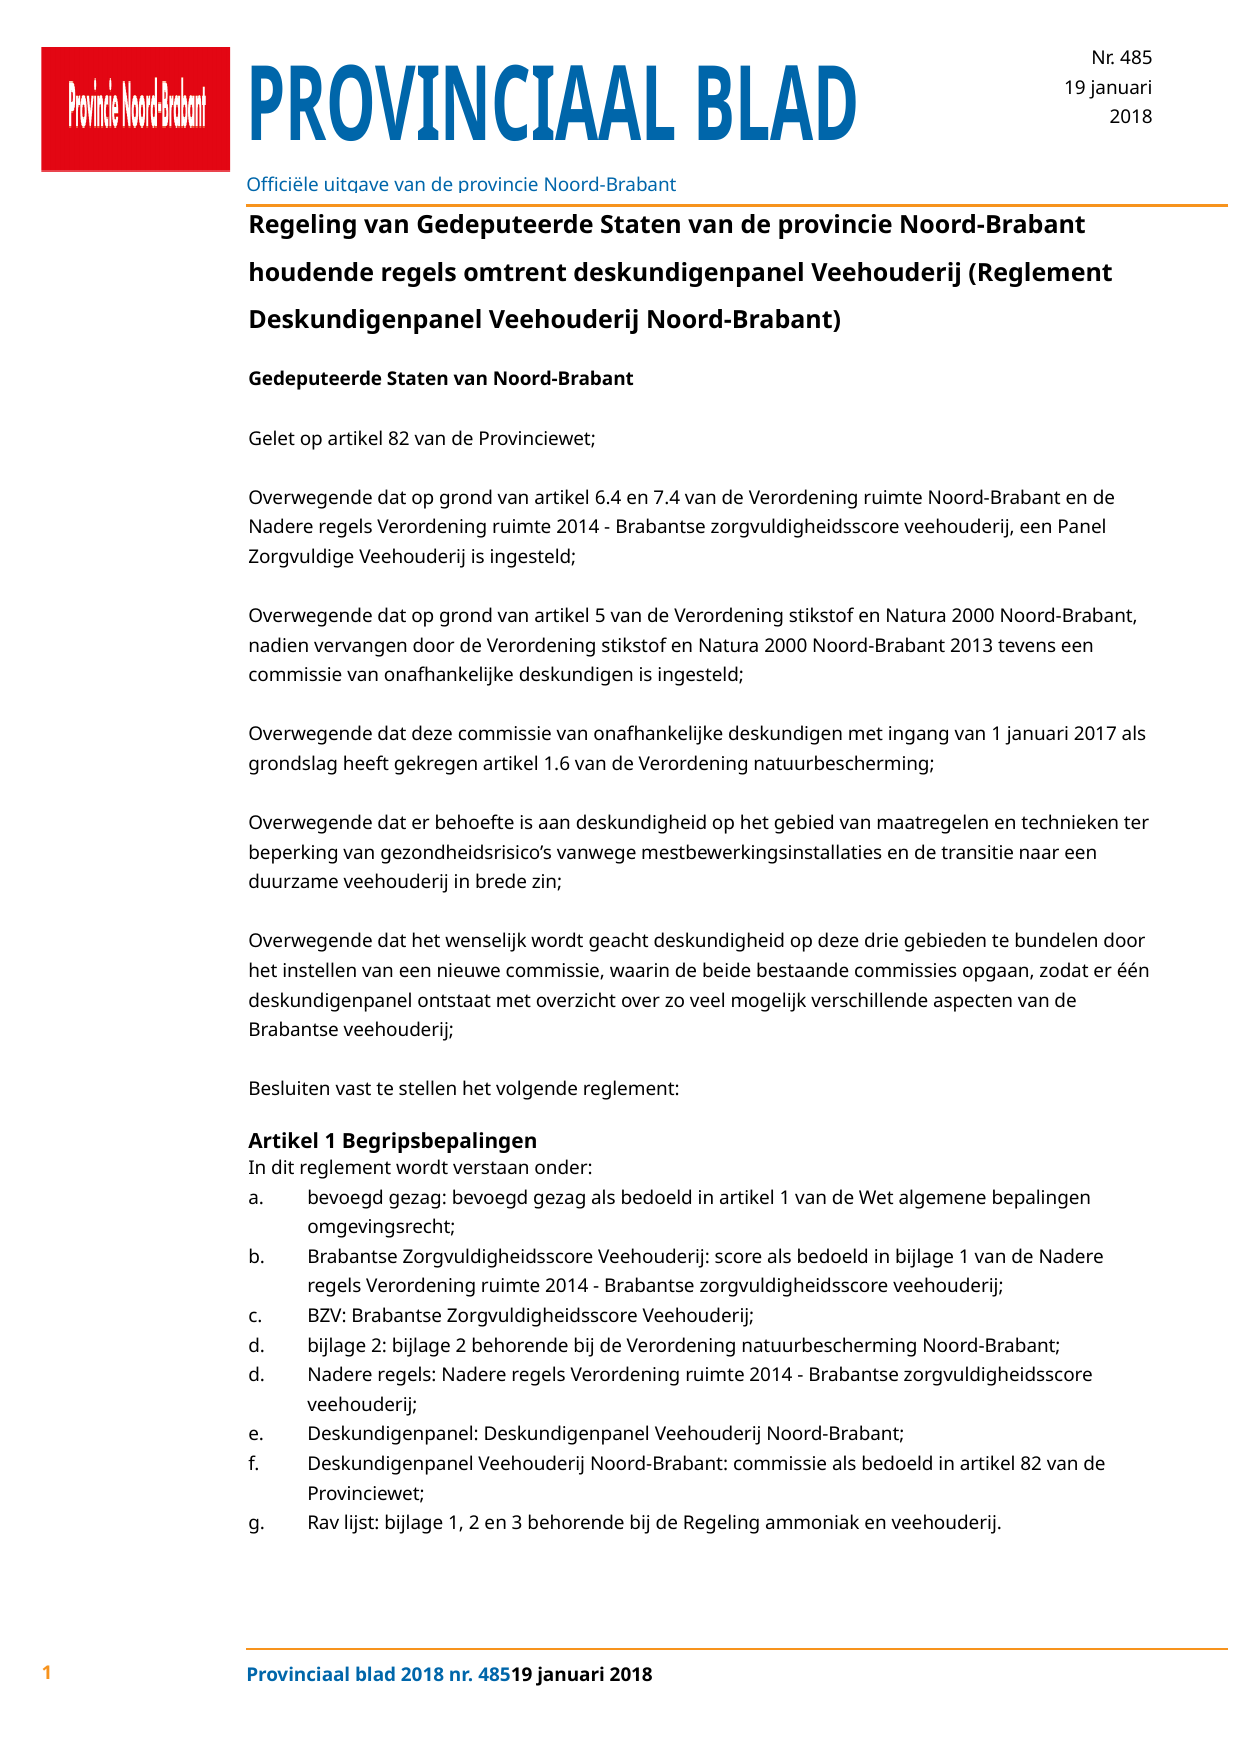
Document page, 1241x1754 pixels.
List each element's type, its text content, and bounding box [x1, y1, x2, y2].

list Deskundigenpanel Veehouderij Noord-Brabant: commissie als bedoeld in artikel 82 van de Provinciewet; [248, 1450, 1152, 1506]
text In dit reglement wordt verstaan onder: [248, 1154, 1152, 1180]
picture [41, 47, 231, 172]
list Nadere regels: Nadere regels Verordening ruimte 2014 - Brabantse zorgvuldigheidsscore veehouderij; [248, 1361, 1152, 1417]
text Gelet op artikel 82 van de Provinciewet; [248, 425, 1152, 450]
list Brabantse Zorgvuldigheidsscore Veehouderij: score als bedoeld in bijlage 1 van de Nadere regels Verordening ruimte 2014 - Brabantse zorgvuldigheidsscore veehouderij; [248, 1243, 1152, 1298]
text Overwegende dat op grond van artikel 6.4 en 7.4 van de Verordening ruimte Noord-Brabant en de Nadere regels Verordening ruimte 2014 - Brabantse zorgvuldigheidsscore veehouderij, een Panel Zorgvuldige Veehouderij is ingesteld; [248, 484, 1152, 569]
list Rav lijst: bijlage 1, 2 en 3 behorende bij de Regeling ammoniak en veehouderij. [248, 1509, 1152, 1535]
list Deskundigenpanel: Deskundigenpanel Veehouderij Noord-Brabant; [248, 1421, 1152, 1446]
list BZV: Brabantse Zorgvuldigheidsscore Veehouderij; [248, 1302, 1152, 1328]
text Overwegende dat op grond van artikel 5 van de Verordening stikstof en Natura 2000 Noord-Brabant, nadien vervangen door de Verordening stikstof en Natura 2000 Noord-Brabant 2013 tevens een commissie van onafhankelijke deskundigen is ingesteld; [248, 602, 1152, 687]
text Regeling van Gedeputeerde Staten van de provincie Noord-Brabant houdende regels omtrent deskundigenpanel Veehouderij (Reglement Deskundigenpanel Veehouderij Noord-Brabant) [248, 207, 1152, 336]
list bijlage 2: bijlage 2 behorende bij de Verordening natuurbescherming Noord-Brabant; [248, 1332, 1152, 1358]
text Overwegende dat deze commissie van onafhankelijke deskundigen met ingang van 1 januari 2017 als grondslag heeft gekregen artikel 1.6 van de Verordening natuurbescherming; [248, 721, 1152, 776]
text Gedeputeerde Staten van Noord-Brabant [248, 366, 1152, 391]
text Artikel 1 Begripsbepalingen [248, 1126, 1152, 1154]
text Overwegende dat het wenselijk wordt geacht deskundigheid op deze drie gebieden te bundelen door het instellen van een nieuwe commissie, waarin de beide bestaande commissies opgaan, zodat er één deskundigenpanel ontstaat met overzicht over zo veel mogelijk verschillende aspecten van de Brabantse veehouderij; [248, 928, 1152, 1042]
list bevoegd gezag: bevoegd gezag als bedoeld in artikel 1 van de Wet algemene bepalingen omgevingsrecht; [248, 1184, 1152, 1239]
text Besluiten vast te stellen het volgende reglement: [248, 1076, 1152, 1101]
text Overwegende dat er behoefte is aan deskundigheid op het gebied van maatregelen en technieken ter beperking van gezondheidsrisico’s vanwege mestbewerkingsinstallaties en de transitie naar een duurzame veehouderij in brede zin; [248, 809, 1152, 894]
